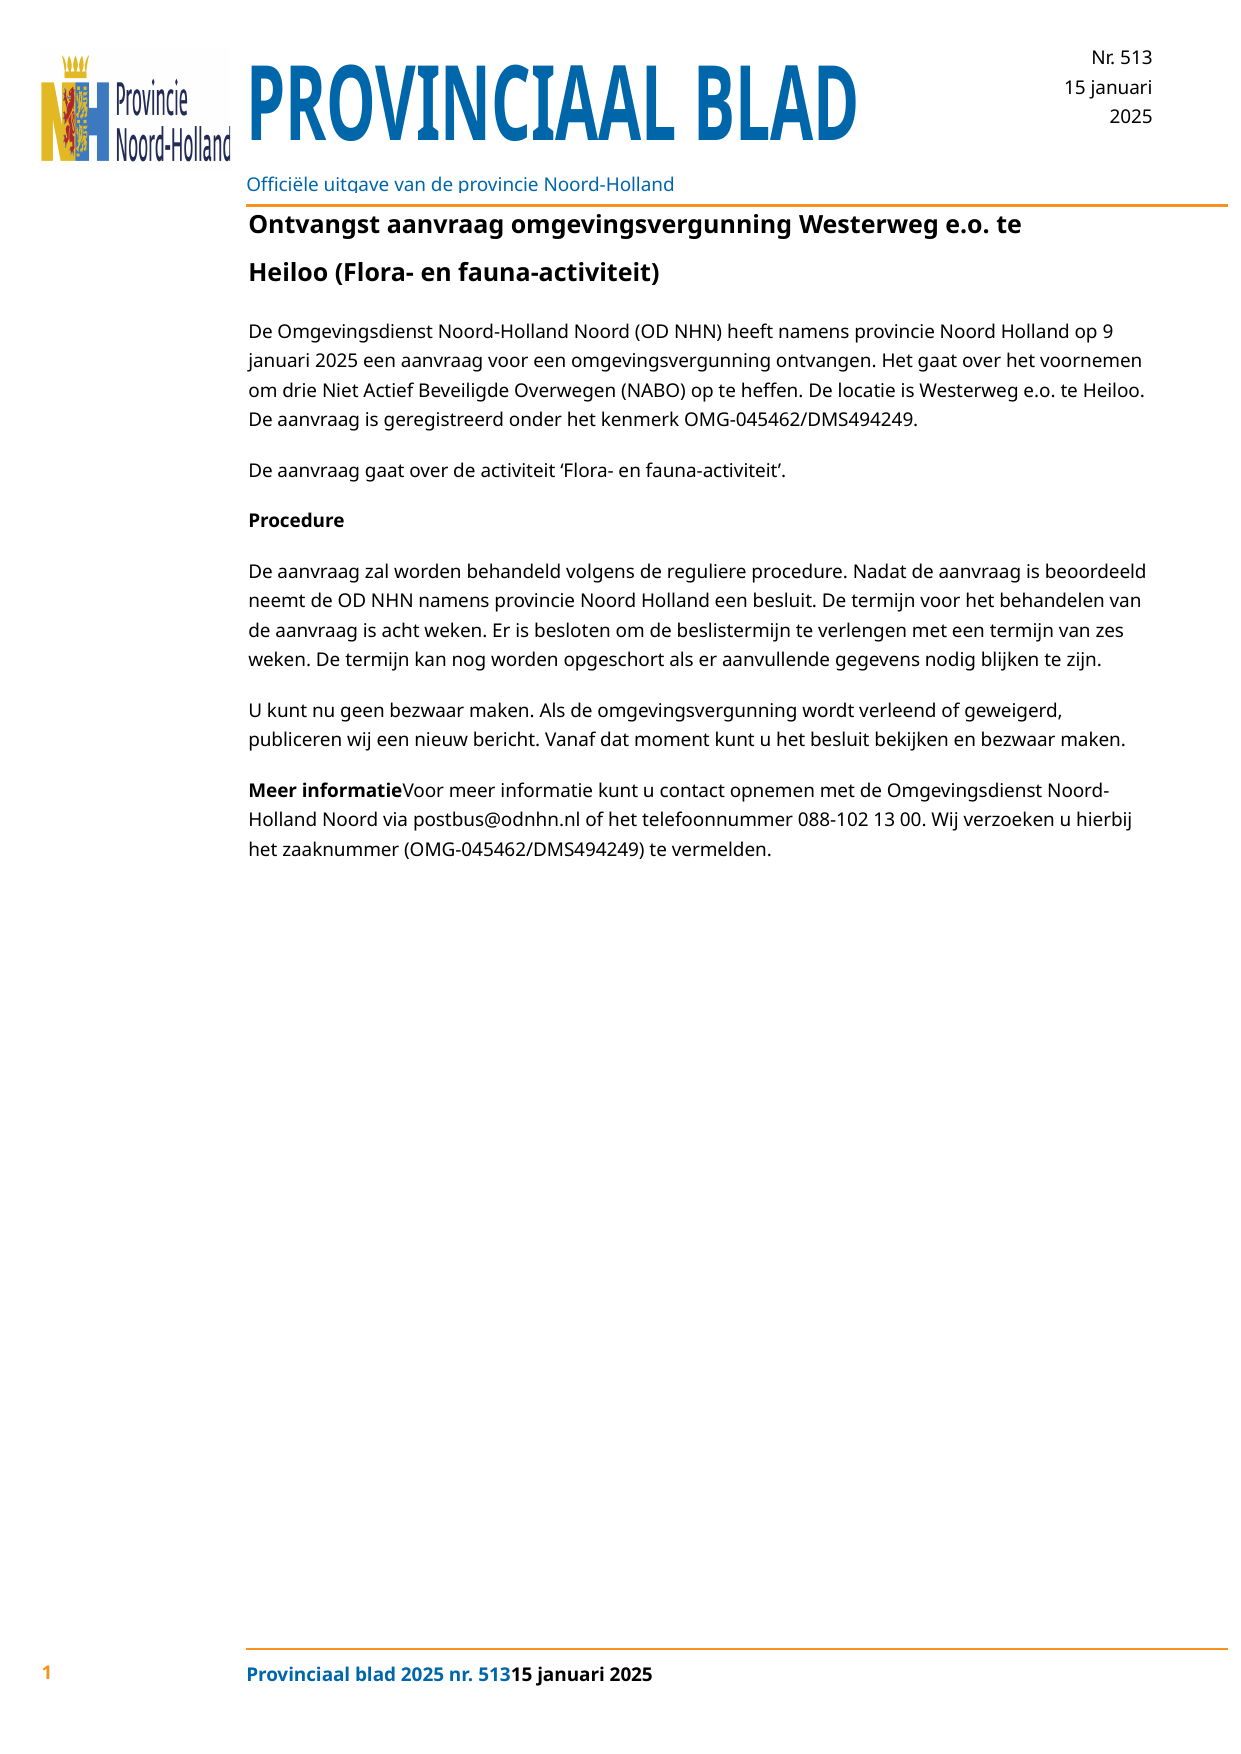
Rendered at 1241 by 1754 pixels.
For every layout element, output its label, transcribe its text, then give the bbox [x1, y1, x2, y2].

picture [41, 47, 231, 172]
text Ontvangst aanvraag omgevingsvergunning Westerweg e.o. te Heiloo (Flora- en fauna-activiteit) [248, 207, 1152, 288]
text Meer informatieVoor meer informatie kunt u contact opnemen met de Omgevingsdienst Noord-Holland Noord via postbus@odnhn.nl of het telefoonnummer 088-102 13 00. Wij verzoeken u hierbij het zaaknummer (OMG-045462/DMS494249) te vermelden. [248, 777, 1152, 862]
text De aanvraag gaat over de activiteit ‘Flora- en fauna-activiteit’. [248, 457, 1152, 483]
text De aanvraag zal worden behandeld volgens de reguliere procedure. Nadat de aanvraag is beoordeeld neemt de OD NHN namens provincie Noord Holland een besluit. De termijn voor het behandelen van de aanvraag is acht weken. Er is besloten om de beslistermijn te verlengen met een termijn van zes weken. De termijn kan nog worden opgeschort als er aanvullende gegevens nodig blijken te zijn. [248, 558, 1152, 672]
text De Omgevingsdienst Noord-Holland Noord (OD NHN) heeft namens provincie Noord Holland op 9 januari 2025 een aanvraag voor een omgevingsvergunning ontvangen. Het gaat over het voornemen om drie Niet Actief Beveiligde Overwegen (NABO) op te heffen. De locatie is Westerweg e.o. te Heiloo. De aanvraag is geregistreerd onder het kenmerk OMG-045462/DMS494249. [248, 318, 1152, 432]
text U kunt nu geen bezwaar maken. Als de omgevingsvergunning wordt verleend of geweigerd, publiceren wij een nieuw bericht. Vanaf dat moment kunt u het besluit bekijken en bezwaar maken. [248, 697, 1152, 752]
text Procedure [248, 507, 1152, 533]
